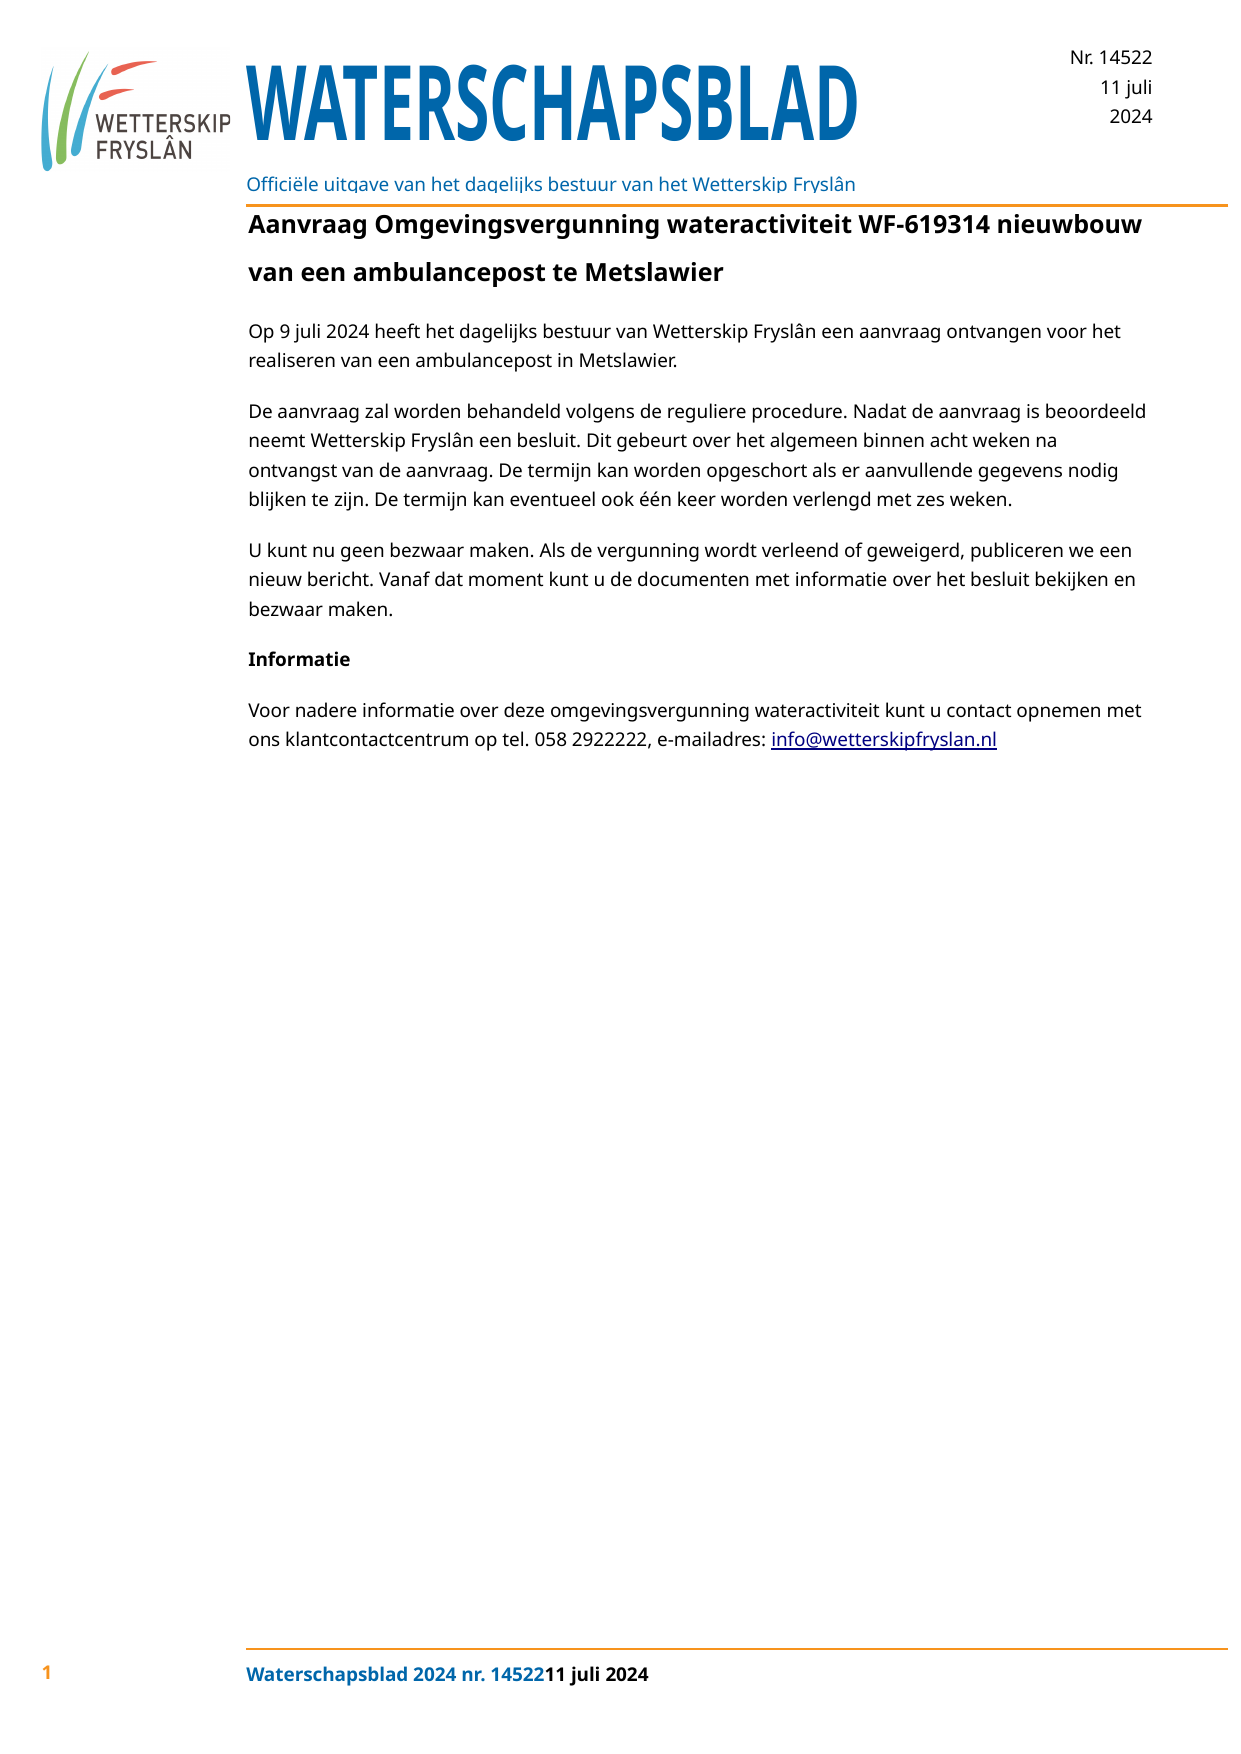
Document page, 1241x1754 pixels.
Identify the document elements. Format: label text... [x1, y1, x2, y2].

text Informatie [248, 647, 1152, 672]
text Op 9 juli 2024 heeft het dagelijks bestuur van Wetterskip Fryslân een aanvraag ontvangen voor het realiseren van een ambulancepost in Metslawier. [248, 318, 1152, 373]
text Aanvraag Omgevingsvergunning wateractiviteit WF-619314 nieuwbouw van een ambulancepost te Metslawier [248, 207, 1152, 288]
text De aanvraag zal worden behandeld volgens de reguliere procedure. Nadat de aanvraag is beoordeeld neemt Wetterskip Fryslân een besluit. Dit gebeurt over het algemeen binnen acht weken na ontvangst van de aanvraag. De termijn kan worden opgeschort als er aanvullende gegevens nodig blijken te zijn. De termijn kan eventueel ook één keer worden verlengd met zes weken. [248, 398, 1152, 512]
text Voor nadere informatie over deze omgevingsvergunning wateractiviteit kunt u contact opnemen met ons klantcontactcentrum op tel. 058 2922222, e-mailadres: info@wetterskipfryslan.nl [248, 697, 1152, 752]
picture [41, 47, 231, 172]
text U kunt nu geen bezwaar maken. Als de vergunning wordt verleend of geweigerd, publiceren we een nieuw bericht. Vanaf dat moment kunt u de documenten met informatie over het besluit bekijken en bezwaar maken. [248, 537, 1152, 622]
